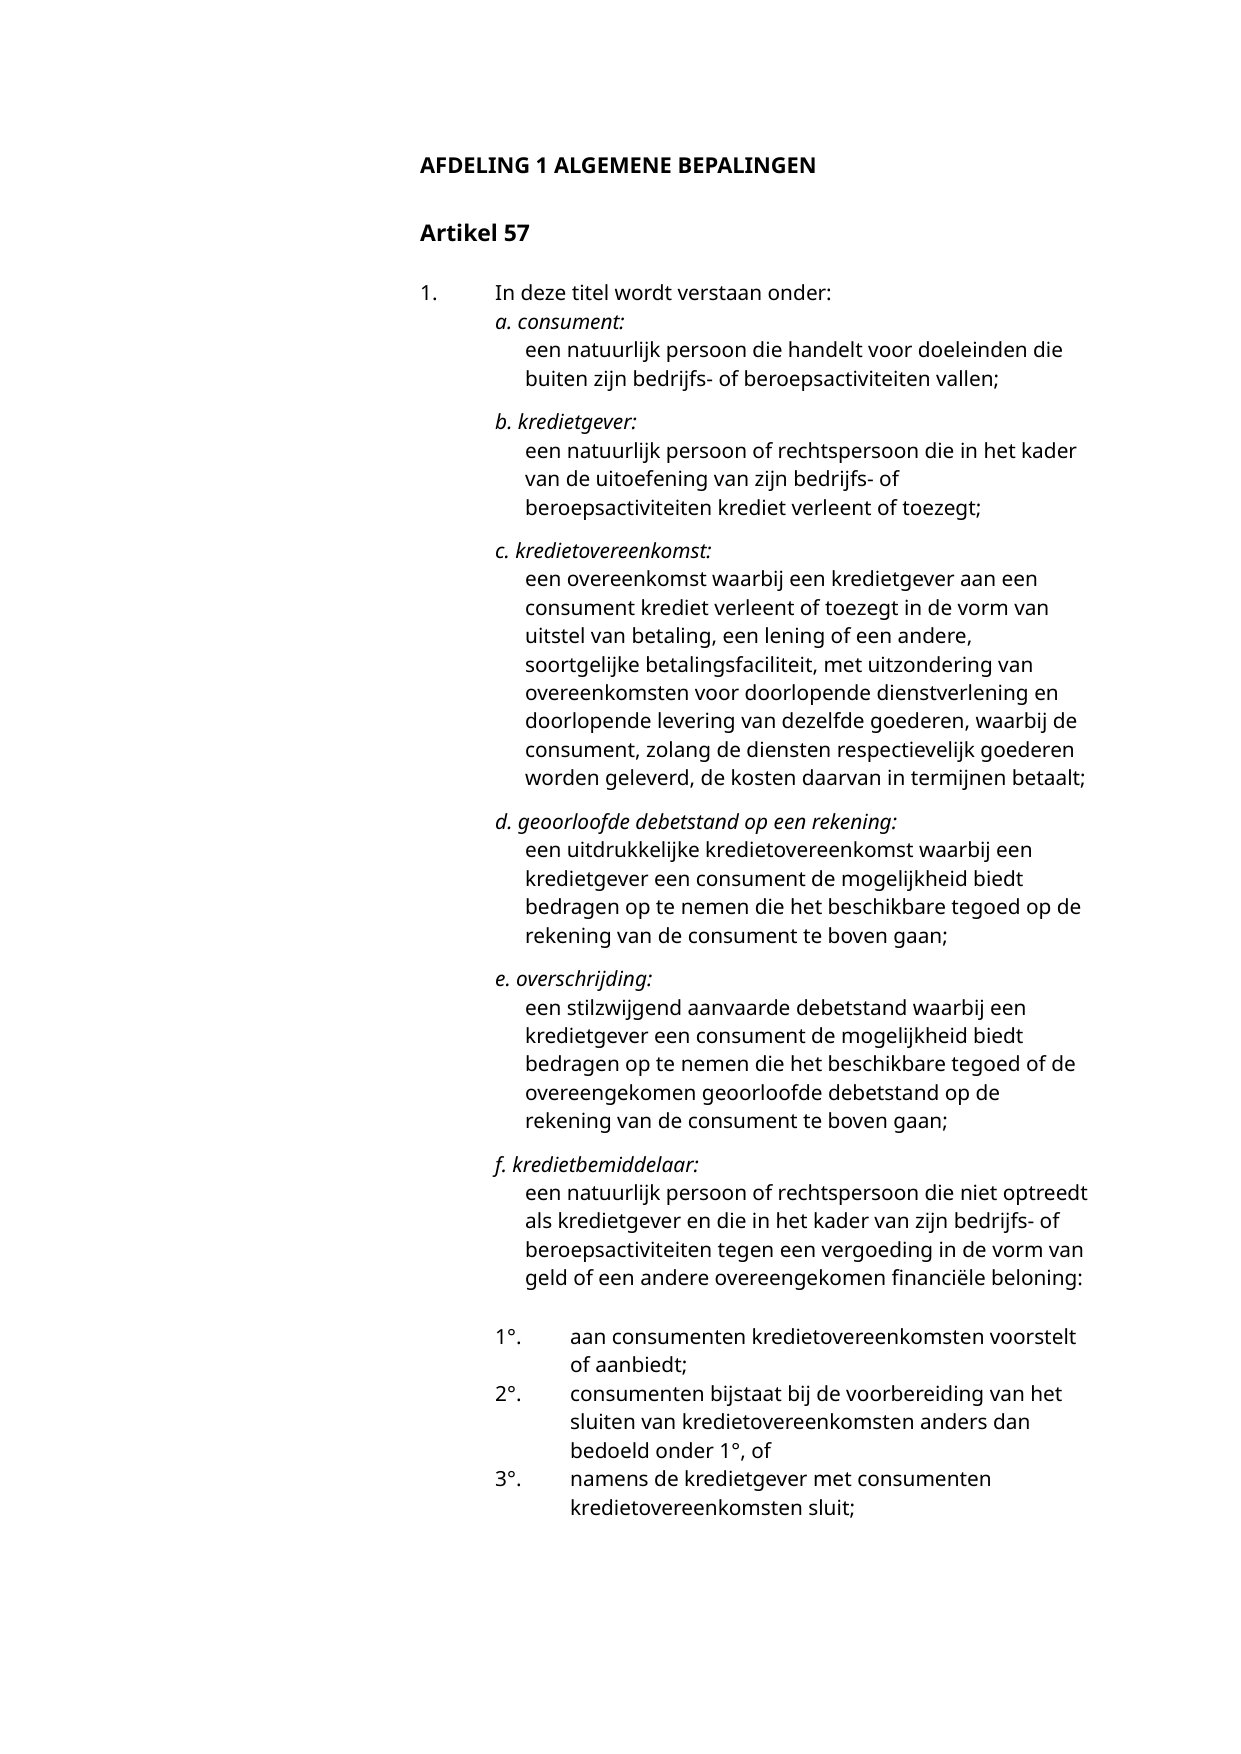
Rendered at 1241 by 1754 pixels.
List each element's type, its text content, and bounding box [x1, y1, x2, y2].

list een overeenkomst waarbij een kredietgever aan een consument krediet verleent of toezegt in de vorm van uitstel van betaling, een lening of een andere, soortgelijke betalingsfaciliteit, met uitzondering van overeenkomsten voor doorlopende dienstverlening en doorlopende levering van dezelfde goederen, waarbij de consument, zolang de diensten respectievelijk goederen worden geleverd, de kosten daarvan in termijnen betaalt; [450, 564, 1090, 792]
list b. kredietgever: [420, 407, 1090, 436]
subtitle AFDELING 1 ALGEMENE BEPALINGEN [420, 150, 1090, 180]
list e. overschrijding: [420, 964, 1090, 993]
list f. kredietbemiddelaar: [420, 1150, 1090, 1178]
list een stilzwijgend aanvaarde debetstand waarbij een kredietgever een consument de mogelijkheid biedt bedragen op te nemen die het beschikbare tegoed of de overeengekomen geoorloofde debetstand op de rekening van de consument te boven gaan; [450, 993, 1090, 1135]
list namens de kredietgever met consumenten kredietovereenkomsten sluit; [495, 1464, 1090, 1521]
list a. consument: [420, 307, 1090, 335]
list een natuurlijk persoon of rechtspersoon die niet optreedt als kredietgever en die in het kader van zijn bedrijfs- of beroepsactiviteiten tegen een vergoeding in de vorm van geld of een andere overeengekomen financiële beloning: [450, 1178, 1090, 1292]
list aan consumenten kredietovereenkomsten voorstelt of aanbiedt; [495, 1322, 1090, 1379]
list een natuurlijk persoon die handelt voor doeleinden die buiten zijn bedrijfs- of beroepsactiviteiten vallen; [450, 335, 1090, 392]
list In deze titel wordt verstaan onder: [420, 278, 1090, 307]
subtitle Artikel 57 [420, 217, 1090, 248]
list een uitdrukkelijke kredietovereenkomst waarbij een kredietgever een consument de mogelijkheid biedt bedragen op te nemen die het beschikbare tegoed op de rekening van de consument te boven gaan; [450, 835, 1090, 949]
list een natuurlijk persoon of rechtspersoon die in het kader van de uitoefening van zijn bedrijfs- of beroepsactiviteiten krediet verleent of toezegt; [450, 436, 1090, 521]
list d. geoorloofde debetstand op een rekening: [420, 807, 1090, 835]
list c. kredietovereenkomst: [420, 536, 1090, 564]
list consumenten bijstaat bij de voorbereiding van het sluiten van kredietovereenkomsten anders dan bedoeld onder 1°, of [495, 1379, 1090, 1464]
